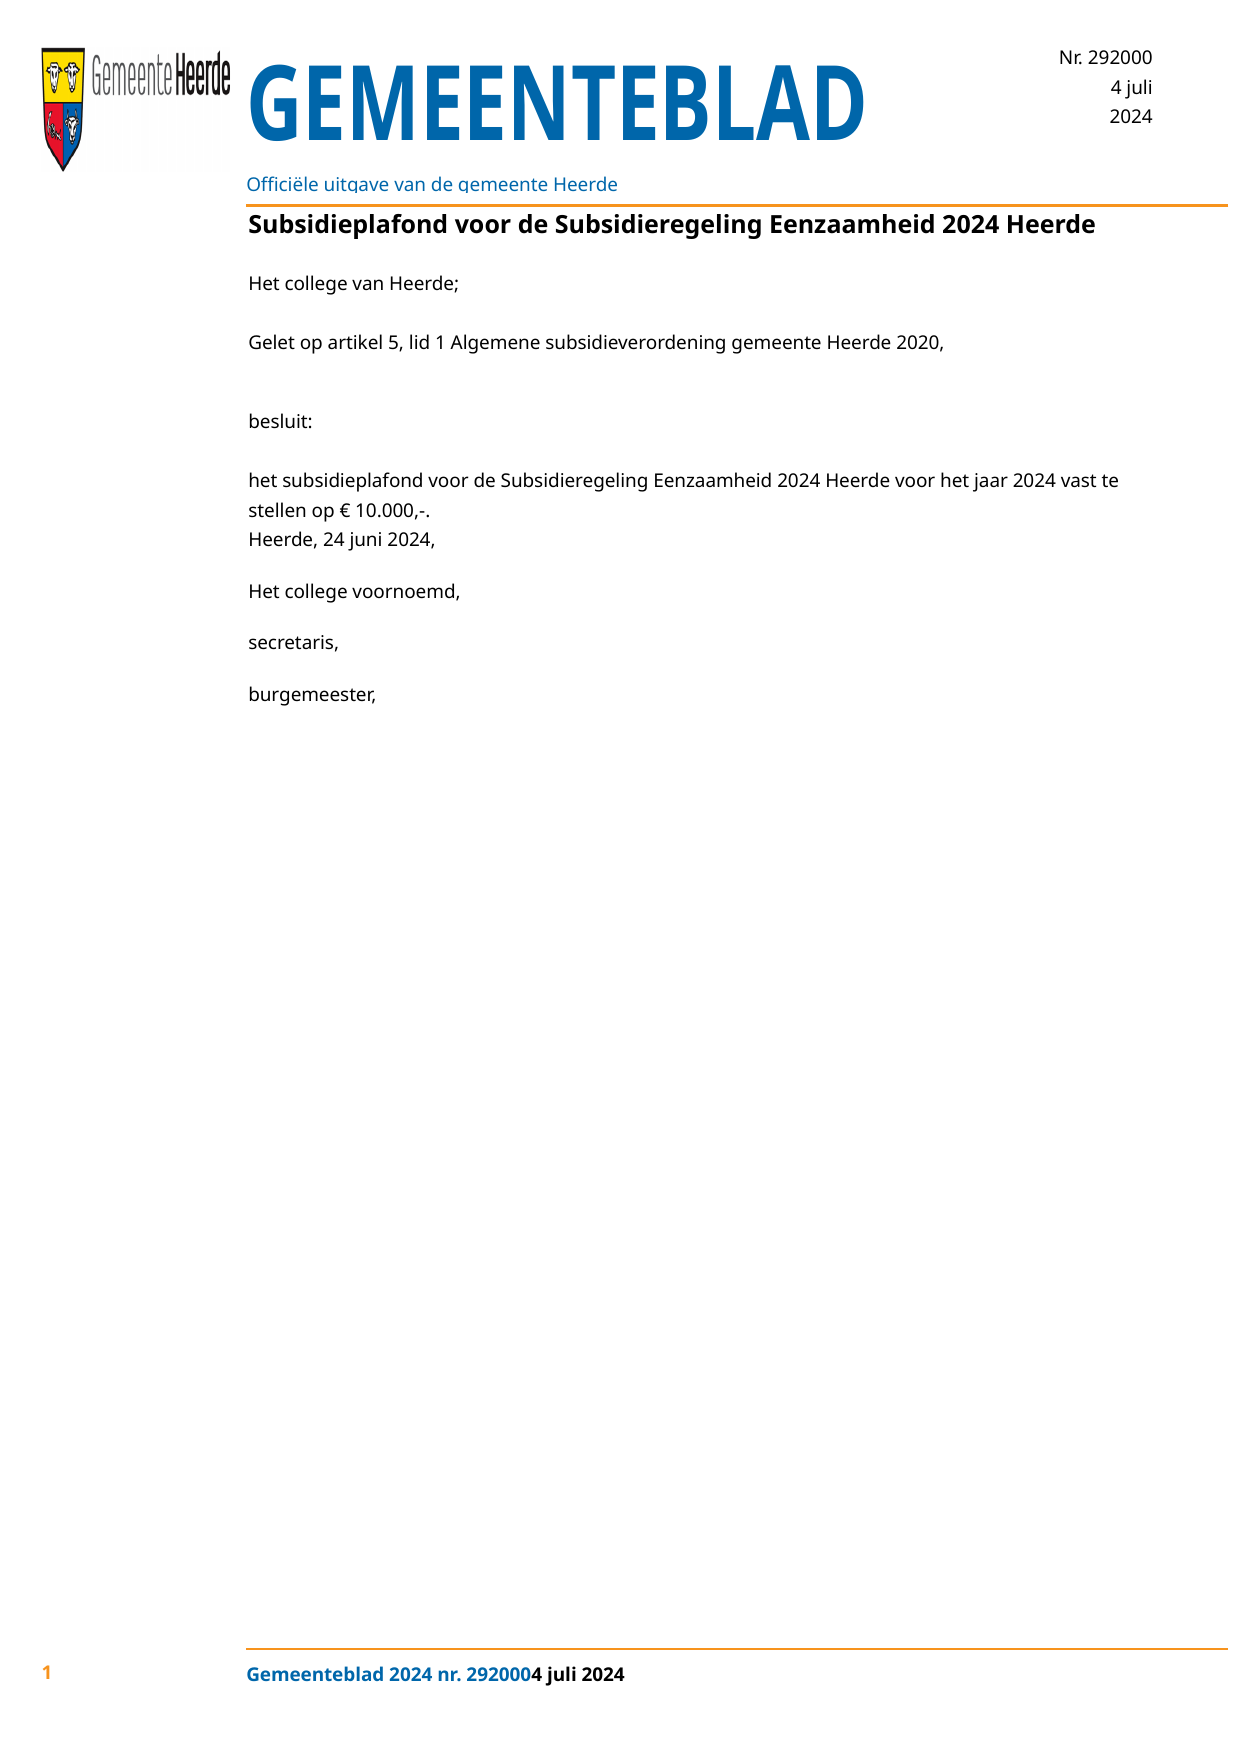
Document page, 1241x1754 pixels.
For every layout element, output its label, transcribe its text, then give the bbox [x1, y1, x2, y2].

text het subsidieplafond voor de Subsidieregeling Eenzaamheid 2024 Heerde voor het jaar 2024 vast te stellen op € 10.000,-. [248, 467, 1152, 523]
text Het college van Heerde; [248, 270, 1152, 296]
text Het college voornoemd, [248, 578, 1152, 604]
text burgemeester, [248, 681, 1152, 707]
text Gelet op artikel 5, lid 1 Algemene subsidieverordening gemeente Heerde 2020, [248, 329, 1152, 355]
text Subsidieplafond voor de Subsidieregeling Eenzaamheid 2024 Heerde [248, 207, 1152, 241]
text secretaris, [248, 629, 1152, 655]
picture [41, 47, 231, 172]
text Heerde, 24 juni 2024, [248, 527, 1152, 552]
text besluit: [248, 408, 1152, 434]
